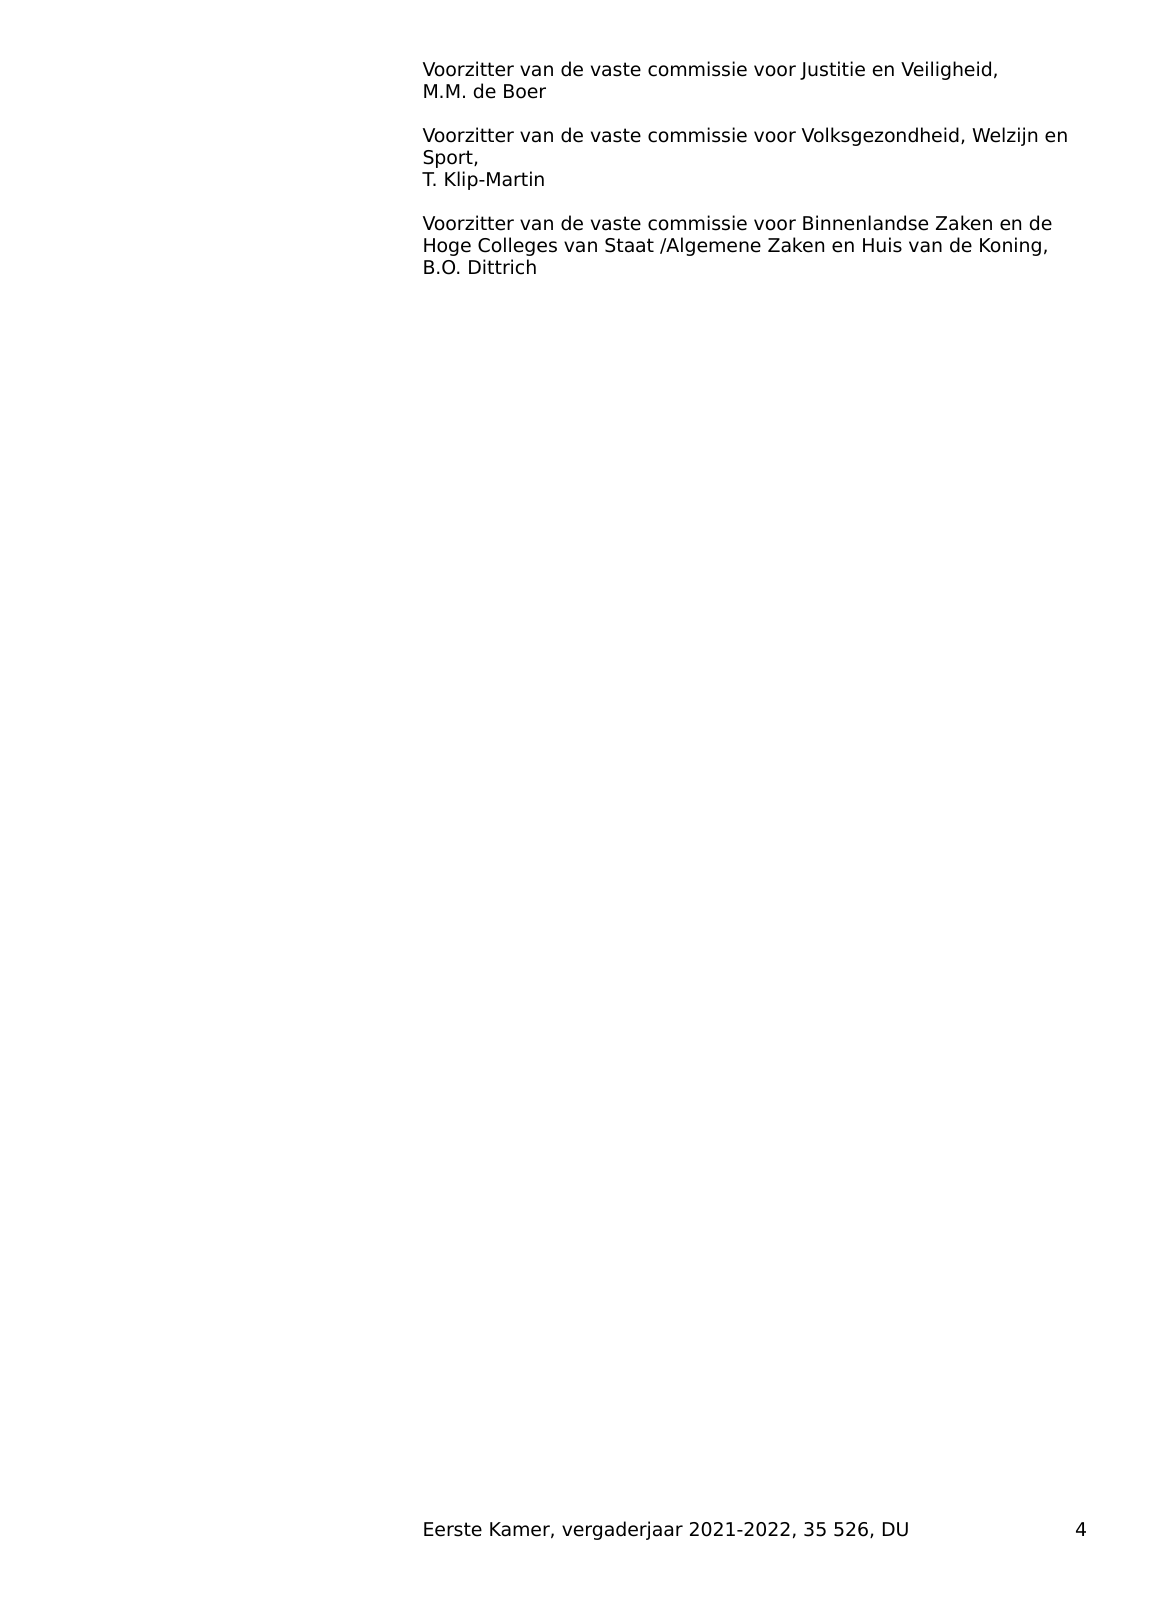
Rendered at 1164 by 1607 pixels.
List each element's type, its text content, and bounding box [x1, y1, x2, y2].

text Voorzitter van de vaste commissie voor Justitie en Veiligheid, M.M. de Boer [422, 59, 1087, 103]
text Voorzitter van de vaste commissie voor Volksgezondheid, Welzijn en Sport, T. Klip-Martin [422, 125, 1087, 191]
text Voorzitter van de vaste commissie voor Binnenlandse Zaken en de Hoge Colleges van Staat /Algemene Zaken en Huis van de Koning, B.O. Dittrich [422, 213, 1087, 279]
